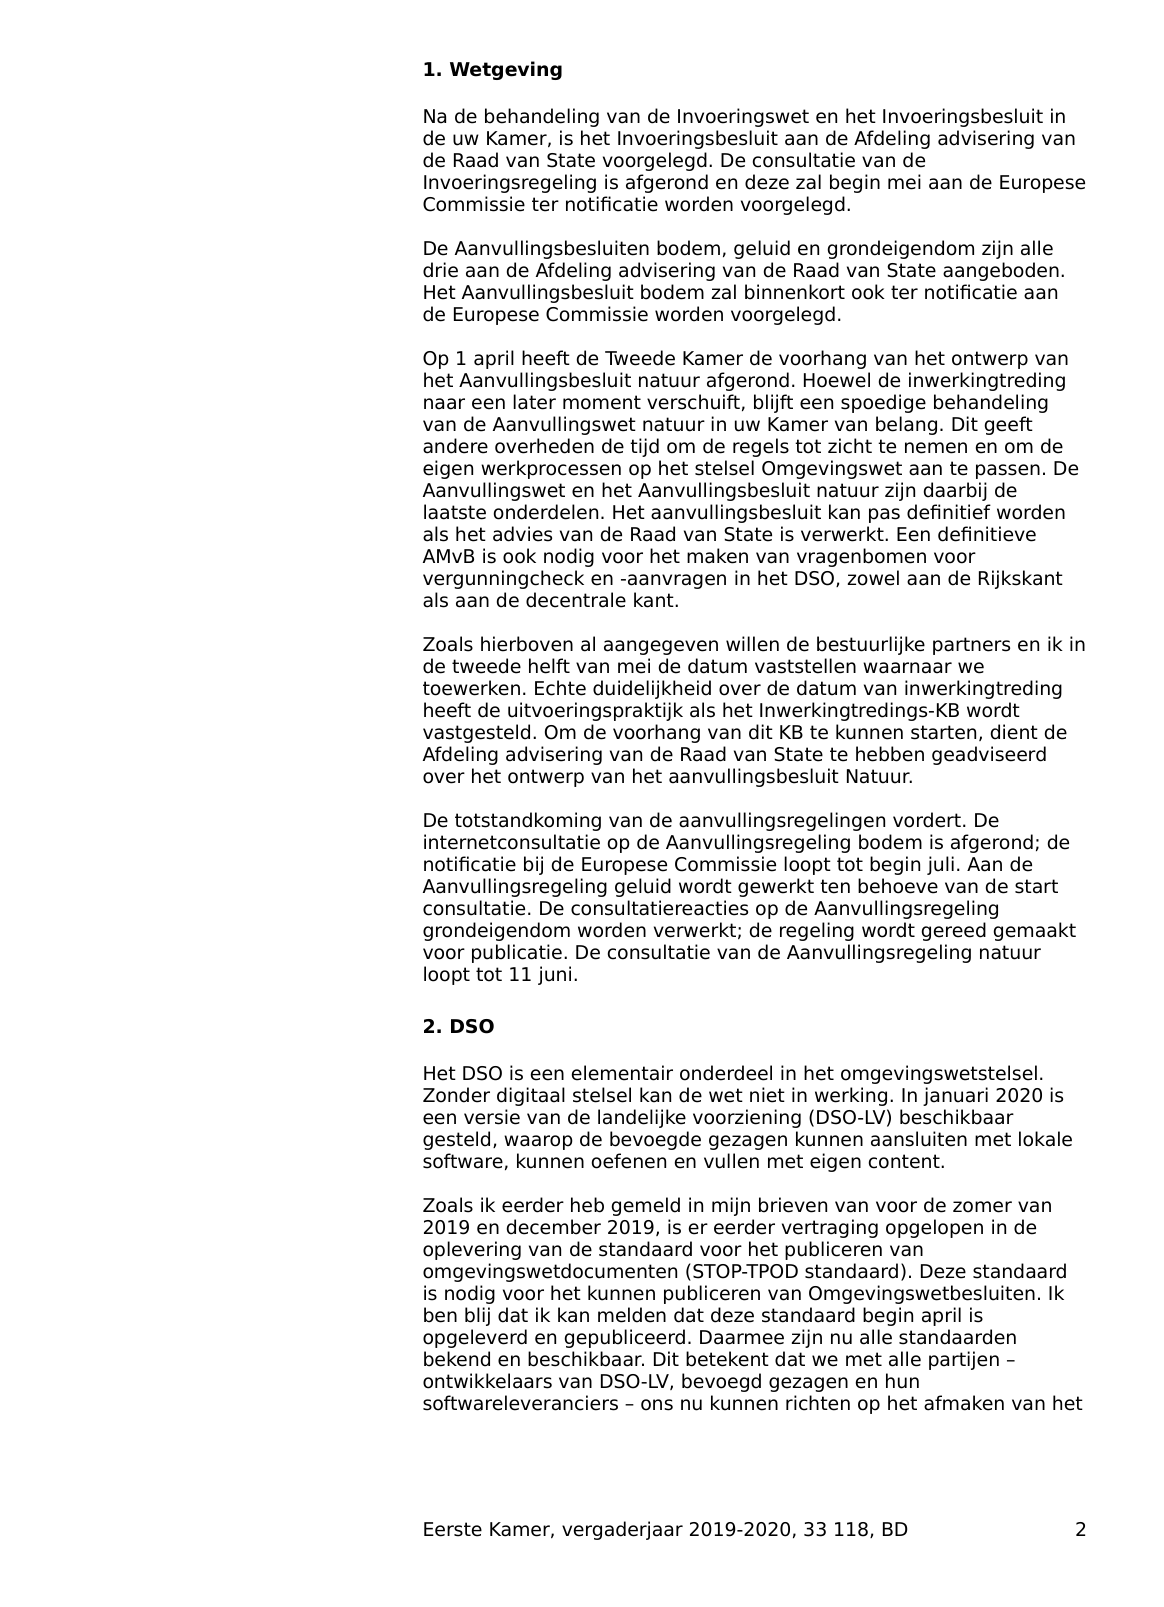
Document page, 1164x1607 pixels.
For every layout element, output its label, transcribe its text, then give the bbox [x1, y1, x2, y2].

text Na de behandeling van de Invoeringswet en het Invoeringsbesluit in de uw Kamer, is het Invoeringsbesluit aan de Afdeling advisering van de Raad van State voorgelegd. De consultatie van de Invoeringsregeling is afgerond en deze zal begin mei aan de Europese Commissie ter notificatie worden voorgelegd. [422, 106, 1087, 216]
text De Aanvullingsbesluiten bodem, geluid en grondeigendom zijn alle drie aan de Afdeling advisering van de Raad van State aangeboden. Het Aanvullingsbesluit bodem zal binnenkort ook ter notificatie aan de Europese Commissie worden voorgelegd. [422, 238, 1087, 326]
text Op 1 april heeft de Tweede Kamer de voorhang van het ontwerp van het Aanvullingsbesluit natuur afgerond. Hoewel de inwerkingtreding naar een later moment verschuift, blijft een spoedige behandeling van de Aanvullingswet natuur in uw Kamer van belang. Dit geeft andere overheden de tijd om de regels tot zicht te nemen en om de eigen werkprocessen op het stelsel Omgevingswet aan te passen. De Aanvullingswet en het Aanvullingsbesluit natuur zijn daarbij de laatste onderdelen. Het aanvullingsbesluit kan pas definitief worden als het advies van de Raad van State is verwerkt. Een definitieve AMvB is ook nodig voor het maken van vragenbomen voor vergunningcheck en -aanvragen in het DSO, zowel aan de Rijkskant als aan de decentrale kant. [422, 348, 1087, 612]
subtitle 1. Wetgeving [422, 59, 1087, 81]
text Zoals hierboven al aangegeven willen de bestuurlijke partners en ik in de tweede helft van mei de datum vaststellen waarnaar we toewerken. Echte duidelijkheid over de datum van inwerkingtreding heeft de uitvoeringspraktijk als het Inwerkingtredings-KB wordt vastgesteld. Om de voorhang van dit KB te kunnen starten, dient de Afdeling advisering van de Raad van State te hebben geadviseerd over het ontwerp van het aanvullingsbesluit Natuur. [422, 634, 1087, 788]
subtitle 2. DSO [422, 1016, 1087, 1038]
text De totstandkoming van de aanvullingsregelingen vordert. De internetconsultatie op de Aanvullingsregeling bodem is afgerond; de notificatie bij de Europese Commissie loopt tot begin juli. Aan de Aanvullingsregeling geluid wordt gewerkt ten behoeve van de start consultatie. De consultatiereacties op de Aanvullingsregeling grondeigendom worden verwerkt; de regeling wordt gereed gemaakt voor publicatie. De consultatie van de Aanvullingsregeling natuur loopt tot 11 juni. [422, 810, 1087, 986]
text Zoals ik eerder heb gemeld in mijn brieven van voor de zomer van 2019 en december 2019, is er eerder vertraging opgelopen in de oplevering van de standaard voor het publiceren van omgevingswetdocumenten (STOP-TPOD standaard). Deze standaard is nodig voor het kunnen publiceren van Omgevingswetbesluiten. Ik ben blij dat ik kan melden dat deze standaard begin april is opgeleverd en gepubliceerd. Daarmee zijn nu alle standaarden bekend en beschikbaar. Dit betekent dat we met alle partijen – ontwikkelaars van DSO-LV, bevoegd gezagen en hun softwareleveranciers – ons nu kunnen richten op het afmaken van het [422, 1195, 1087, 1415]
text Het DSO is een elementair onderdeel in het omgevingswetstelsel. Zonder digitaal stelsel kan de wet niet in werking. In januari 2020 is een versie van de landelijke voorziening (DSO-LV) beschikbaar gesteld, waarop de bevoegde gezagen kunnen aansluiten met lokale software, kunnen oefenen en vullen met eigen content. [422, 1063, 1087, 1173]
